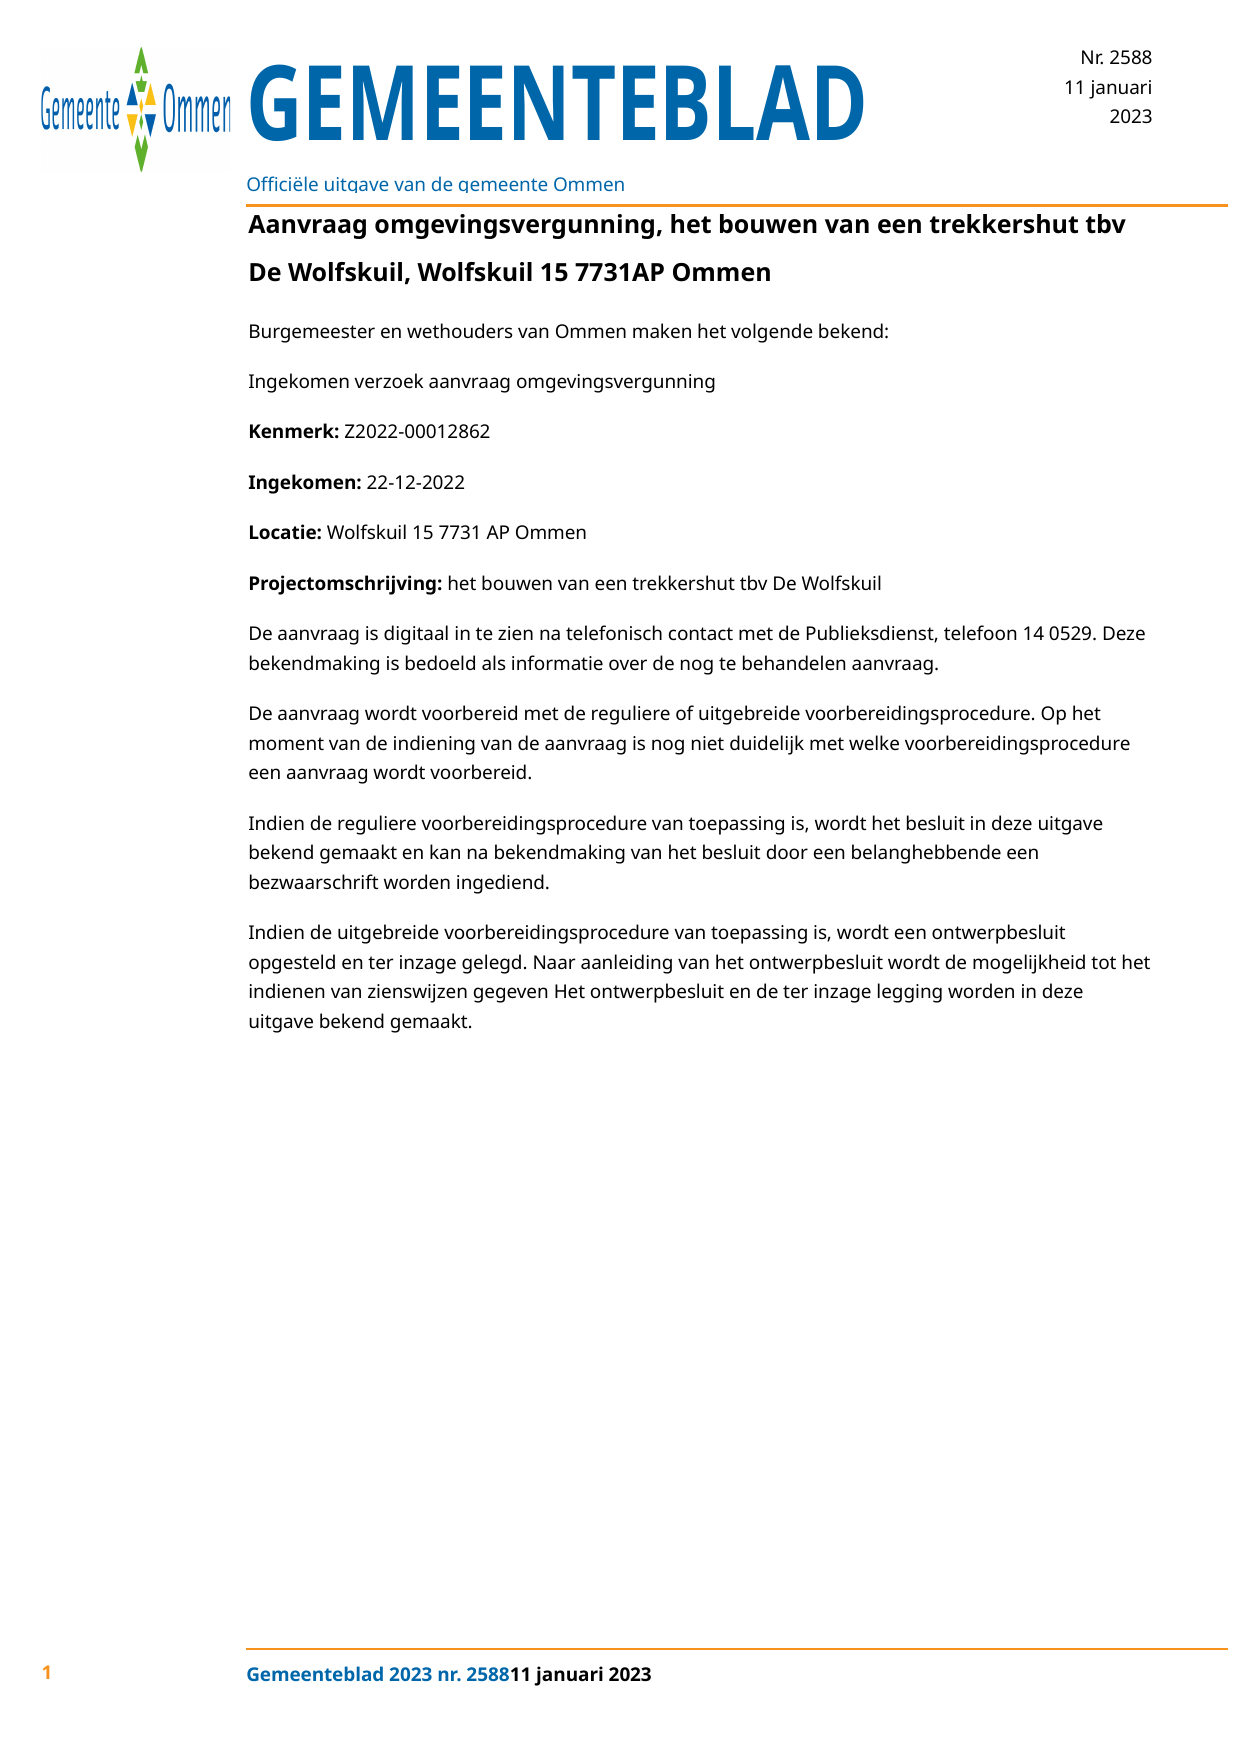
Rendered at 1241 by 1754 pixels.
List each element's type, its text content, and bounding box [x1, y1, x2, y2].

text De aanvraag wordt voorbereid met de reguliere of uitgebreide voorbereidingsprocedure. Op het moment van de indiening van de aanvraag is nog niet duidelijk met welke voorbereidingsprocedure een aanvraag wordt voorbereid. [248, 700, 1152, 785]
text Ingekomen verzoek aanvraag omgevingsvergunning [248, 368, 1152, 394]
text Burgemeester en wethouders van Ommen maken het volgende bekend: [248, 318, 1152, 344]
text Projectomschrijving: het bouwen van een trekkershut tbv De Wolfskuil [248, 570, 1152, 596]
text De aanvraag is digitaal in te zien na telefonisch contact met de Publieksdienst, telefoon 14 0529. Deze bekendmaking is bedoeld als informatie over de nog te behandelen aanvraag. [248, 620, 1152, 676]
picture [41, 47, 231, 172]
text Indien de uitgebreide voorbereidingsprocedure van toepassing is, wordt een ontwerpbesluit opgesteld en ter inzage gelegd. Naar aanleiding van het ontwerpbesluit wordt de mogelijkheid tot het indienen van zienswijzen gegeven Het ontwerpbesluit en de ter inzage legging worden in deze uitgave bekend gemaakt. [248, 919, 1152, 1034]
text Ingekomen: 22-12-2022 [248, 469, 1152, 495]
text Locatie: Wolfskuil 15 7731 AP Ommen [248, 519, 1152, 545]
text Aanvraag omgevingsvergunning, het bouwen van een trekkershut tbv De Wolfskuil, Wolfskuil 15 7731AP Ommen [248, 207, 1152, 288]
text Indien de reguliere voorbereidingsprocedure van toepassing is, wordt het besluit in deze uitgave bekend gemaakt en kan na bekendmaking van het besluit door een belanghebbende een bezwaarschrift worden ingediend. [248, 810, 1152, 895]
text Kenmerk: Z2022-00012862 [248, 419, 1152, 444]
